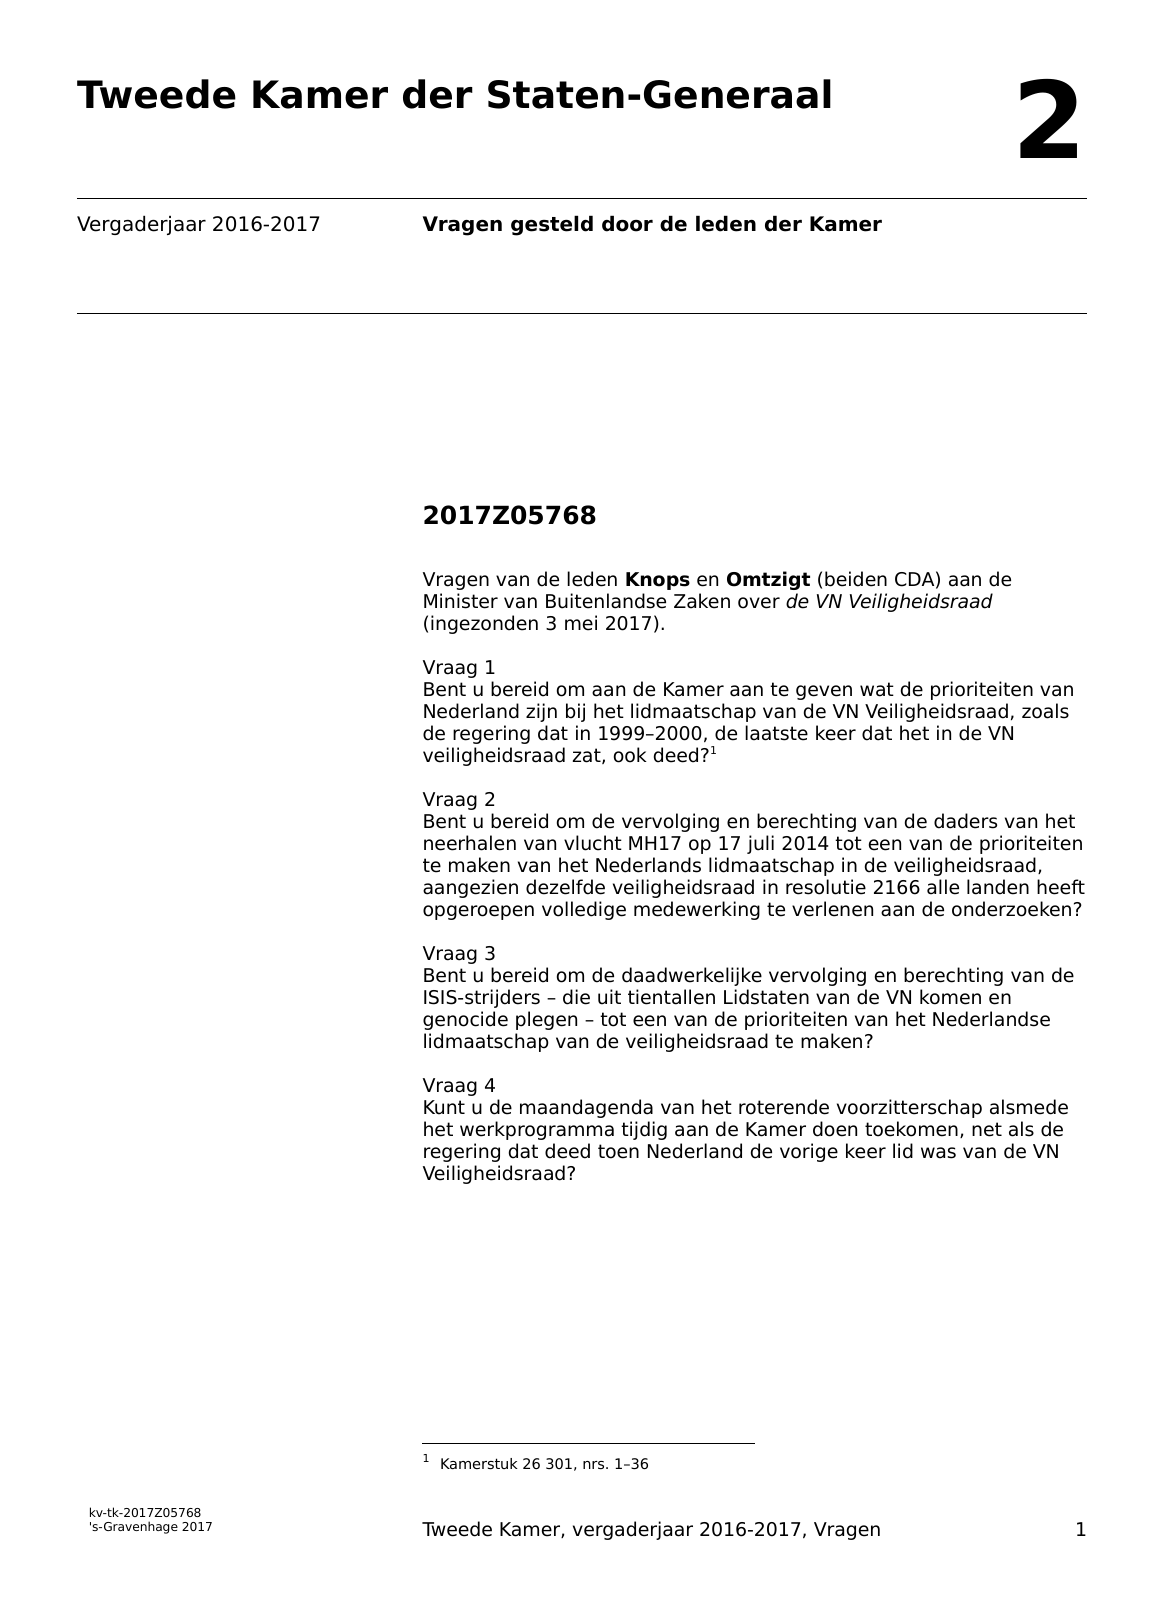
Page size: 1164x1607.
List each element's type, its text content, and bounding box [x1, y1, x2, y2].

table_cell Vergaderjaar 2016-2017 [77, 199, 422, 313]
text Vragen van de leden Knops en Omtzigt (beiden CDA) aan de Minister van Buitenlandse Zaken over de VN Veiligheidsraad (ingezonden 3 mei 2017). [422, 569, 1087, 635]
text Vraag 2 [422, 789, 1087, 811]
text Kamerstuk 26 301, nrs. 1–36 [422, 1452, 1087, 1474]
text Kunt u de maandagenda van het roterende voorzitterschap alsmede het werkprogramma tijdig aan de Kamer doen toekomen, net als de regering dat deed toen Nederland de vorige keer lid was van de VN Veiligheidsraad? [422, 1097, 1087, 1185]
table_header 2 [886, 59, 1087, 198]
text kv-tk-2017Z05768 [88, 1506, 323, 1520]
text Vraag 3 [422, 943, 1087, 965]
text Vraag 4 [422, 1075, 1087, 1097]
text 2017Z05768 [422, 501, 1087, 531]
table_cell Vragen gesteld door de leden der Kamer [422, 199, 1087, 313]
text Bent u bereid om aan de Kamer aan te geven wat de prioriteiten van Nederland zijn bij het lidmaatschap van de VN Veiligheidsraad, zoals de regering dat in 1999–2000, de laatste keer dat het in de VN veiligheidsraad zat, ook deed? [422, 679, 1087, 767]
text Vraag 1 [422, 657, 1087, 679]
text Bent u bereid om de daadwerkelijke vervolging en berechting van de ISIS-strijders – die uit tientallen Lidstaten van de VN komen en genocide plegen – tot een van de prioriteiten van het Nederlandse lidmaatschap van de veiligheidsraad te maken? [422, 965, 1087, 1053]
text Bent u bereid om de vervolging en berechting van de daders van het neerhalen van vlucht MH17 op 17 juli 2014 tot een van de prioriteiten te maken van het Nederlands lidmaatschap in de veiligheidsraad, aangezien dezelfde veiligheidsraad in resolutie 2166 alle landen heeft opgeroepen volledige medewerking te verlenen aan de onderzoeken? [422, 811, 1087, 921]
table_header Tweede Kamer der Staten-Generaal [77, 59, 886, 198]
text 's-Gravenhage 2017 [88, 1520, 323, 1534]
